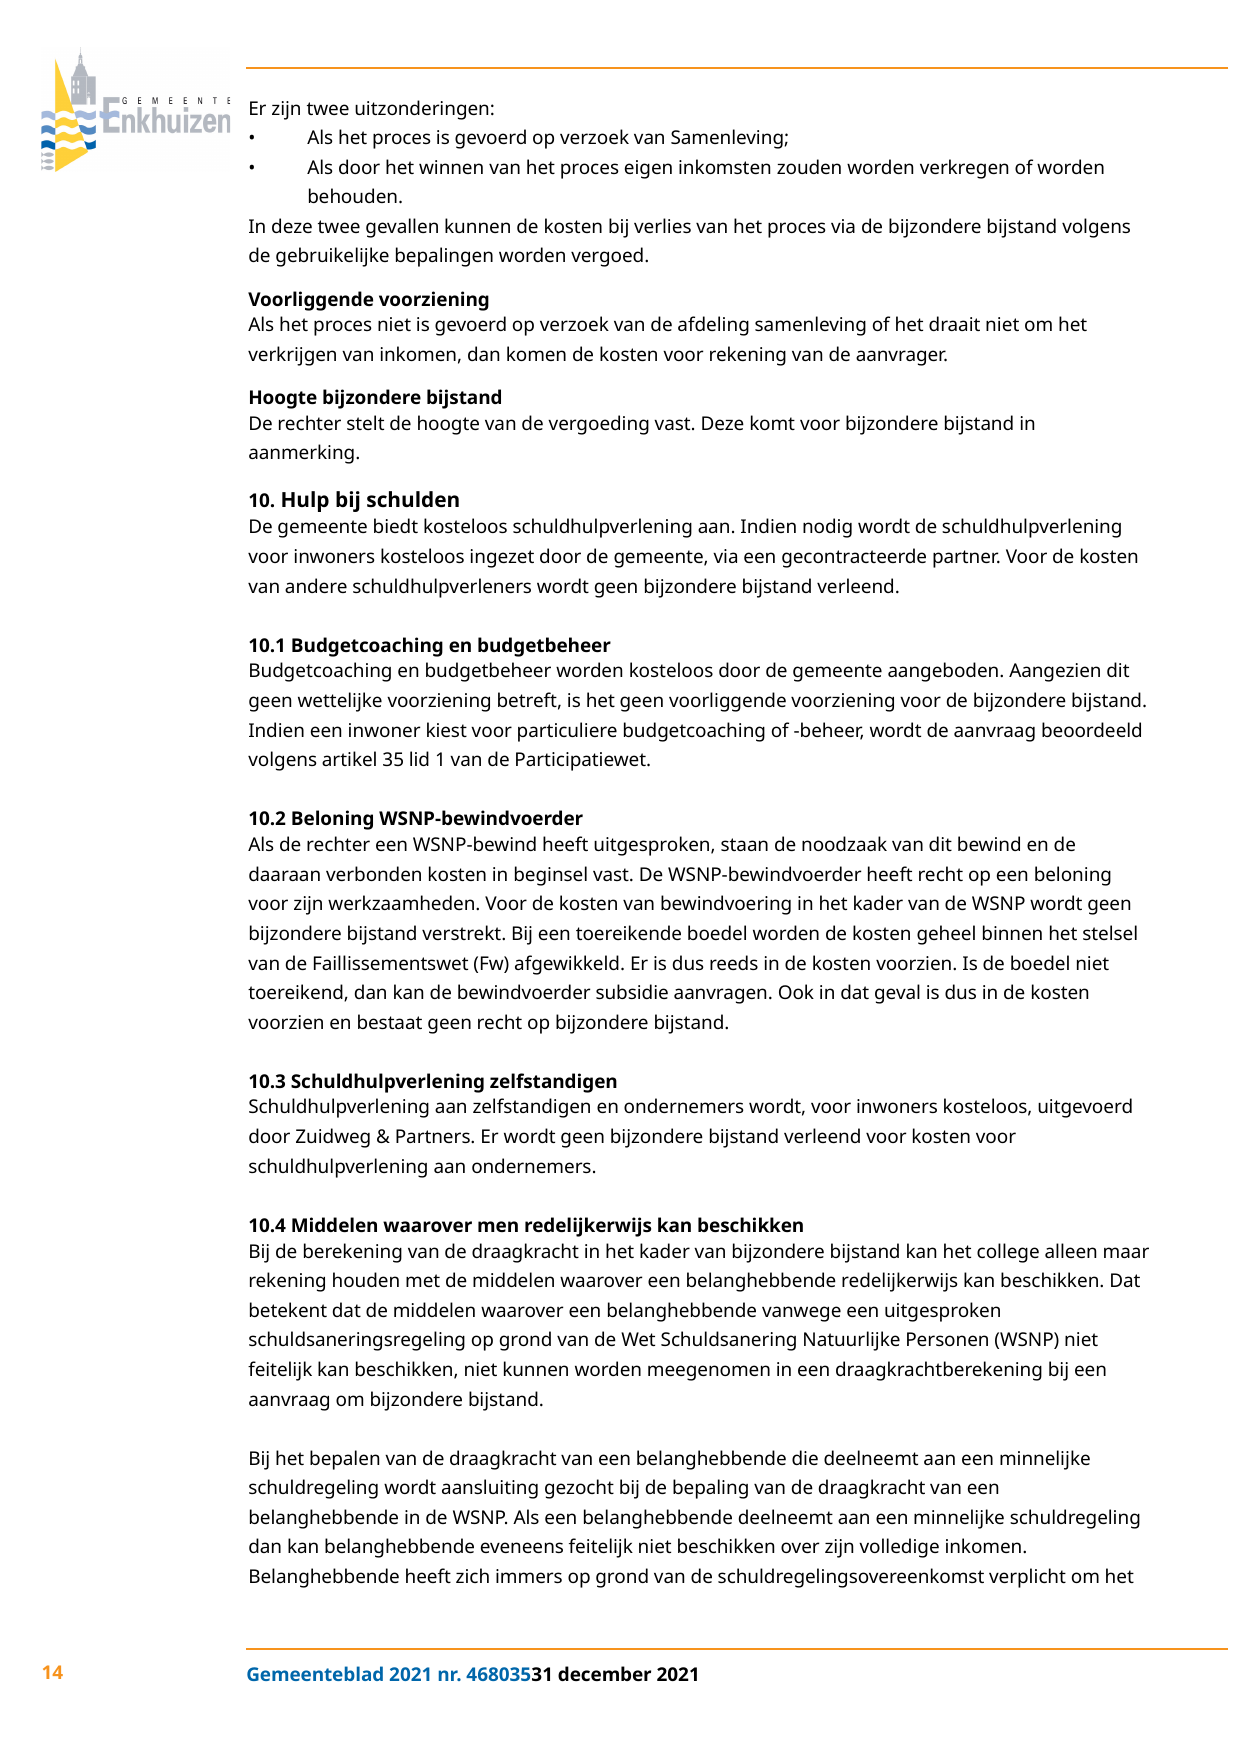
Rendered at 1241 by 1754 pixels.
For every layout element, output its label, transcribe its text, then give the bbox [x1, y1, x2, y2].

text Voorliggende voorziening [248, 286, 1152, 312]
text 10.4 Middelen waarover men redelijkerwijs kan beschikken [248, 1212, 1152, 1238]
text 10. Hulp bij schulden [248, 485, 1152, 514]
text Bij het bepalen van de draagkracht van een belanghebbende die deelneemt aan een minnelijke schuldregeling wordt aansluiting gezocht bij de bepaling van de draagkracht van een belanghebbende in de WSNP. Als een belanghebbende deelneemt aan een minnelijke schuldregeling dan kan belanghebbende eveneens feitelijk niet beschikken over zijn volledige inkomen. Belanghebbende heeft zich immers op grond van de schuldregelingsovereenkomst verplicht om het [248, 1445, 1152, 1589]
text Er zijn twee uitzonderingen: [248, 95, 1152, 121]
list Als door het winnen van het proces eigen inkomsten zouden worden verkregen of worden behouden. [248, 154, 1152, 209]
text 10.2 Beloning WSNP-bewindvoerder [248, 806, 1152, 831]
text De gemeente biedt kosteloos schuldhulpverlening aan. Indien nodig wordt de schuldhulpverlening voor inwoners kosteloos ingezet door de gemeente, via een gecontracteerde partner. Voor de kosten van andere schuldhulpverleners wordt geen bijzondere bijstand verleend. [248, 514, 1152, 598]
text Als de rechter een WSNP-bewind heeft uitgesproken, staan de noodzaak van dit bewind en de daaraan verbonden kosten in beginsel vast. De WSNP-bewindvoerder heeft recht op een beloning voor zijn werkzaamheden. Voor de kosten van bewindvoering in het kader van de WSNP wordt geen bijzondere bijstand verstrekt. Bij een toereikende boedel worden de kosten geheel binnen het stelsel van de Faillissementswet (Fw) afgewikkeld. Er is dus reeds in de kosten voorzien. Is de boedel niet toereikend, dan kan de bewindvoerder subsidie aanvragen. Ook in dat geval is dus in de kosten voorzien en bestaat geen recht op bijzondere bijstand. [248, 831, 1152, 1034]
list Als het proces is gevoerd op verzoek van Samenleving; [248, 124, 1152, 150]
text In deze twee gevallen kunnen de kosten bij verlies van het proces via de bijzondere bijstand volgens de gebruikelijke bepalingen worden vergoed. [248, 213, 1152, 268]
text Als het proces niet is gevoerd op verzoek van de afdeling samenleving of het draait niet om het verkrijgen van inkomen, dan komen de kosten voor rekening van de aanvrager. [248, 312, 1152, 367]
text 10.3 Schuldhulpverlening zelfstandigen [248, 1068, 1152, 1094]
text Schuldhulpverlening aan zelfstandigen en ondernemers wordt, voor inwoners kosteloos, uitgevoerd door Zuidweg & Partners. Er wordt geen bijzondere bijstand verleend voor kosten voor schuldhulpverlening aan ondernemers. [248, 1094, 1152, 1179]
text De rechter stelt de hoogte van de vergoeding vast. Deze komt voor bijzondere bijstand in aanmerking. [248, 410, 1152, 465]
text 10.1 Budgetcoaching en budgetbeheer [248, 632, 1152, 658]
picture [41, 47, 231, 172]
text Bij de berekening van de draagkracht in het kader van bijzondere bijstand kan het college alleen maar rekening houden met de middelen waarover een belanghebbende redelijkerwijs kan beschikken. Dat betekent dat de middelen waarover een belanghebbende vanwege een uitgesproken schuldsaneringsregeling op grond van de Wet Schuldsanering Natuurlijke Personen (WSNP) niet feitelijk kan beschikken, niet kunnen worden meegenomen in een draagkrachtberekening bij een aanvraag om bijzondere bijstand. [248, 1238, 1152, 1411]
text Hoogte bijzondere bijstand [248, 384, 1152, 410]
text Budgetcoaching en budgetbeheer worden kosteloos door de gemeente aangeboden. Aangezien dit geen wettelijke voorziening betreft, is het geen voorliggende voorziening voor de bijzondere bijstand. Indien een inwoner kiest voor particuliere budgetcoaching of -beheer, wordt de aanvraag beoordeeld volgens artikel 35 lid 1 van de Participatiewet. [248, 658, 1152, 772]
